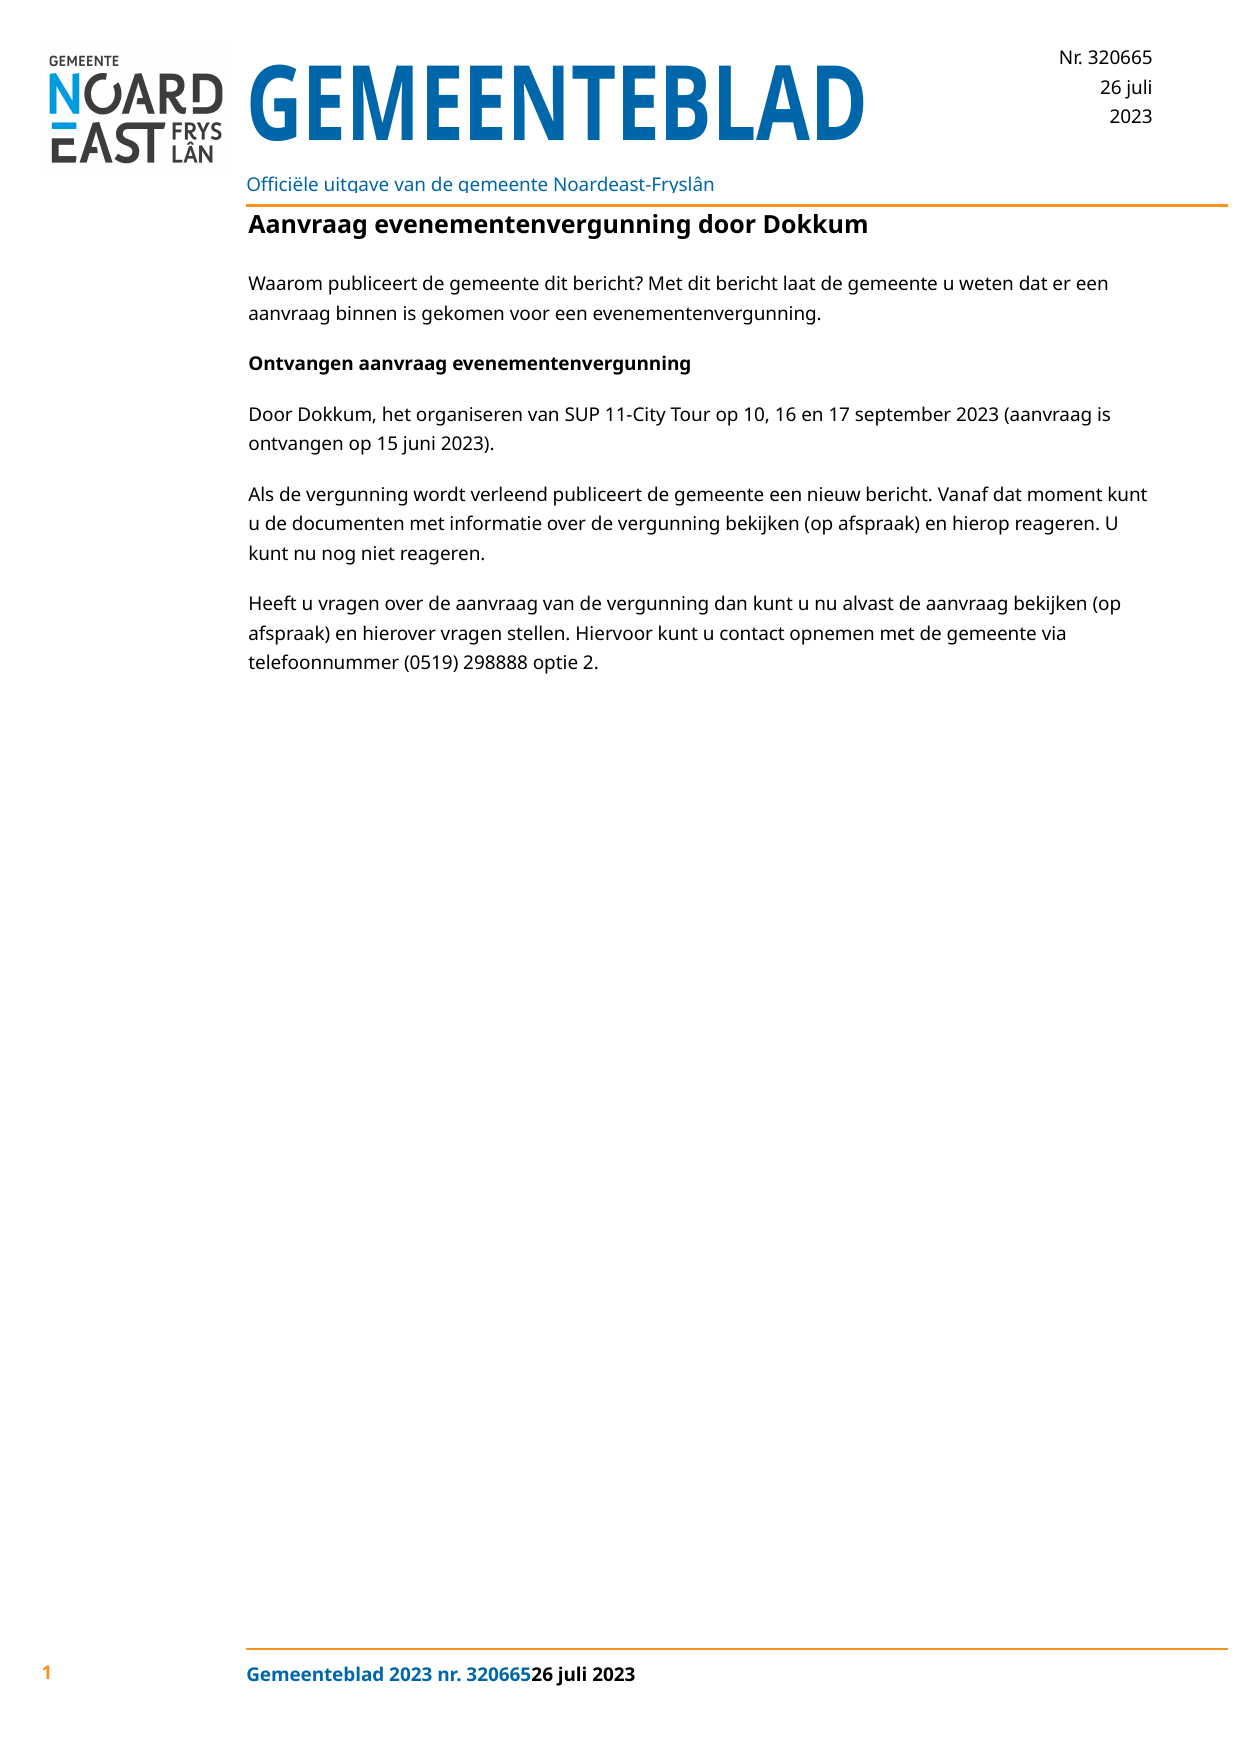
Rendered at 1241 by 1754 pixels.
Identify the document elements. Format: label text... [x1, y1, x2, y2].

text Aanvraag evenementenvergunning door Dokkum [248, 207, 1152, 241]
picture [41, 47, 231, 172]
text Waarom publiceert de gemeente dit bericht? Met dit bericht laat de gemeente u weten dat er een aanvraag binnen is gekomen voor een evenementenvergunning. [248, 270, 1152, 326]
text Ontvangen aanvraag evenementenvergunning [248, 350, 1152, 376]
text Heeft u vragen over de aanvraag van de vergunning dan kunt u nu alvast de aanvraag bekijken (op afspraak) en hierover vragen stellen. Hiervoor kunt u contact opnemen met de gemeente via telefoonnummer (0519) 298888 optie 2. [248, 590, 1152, 675]
text Als de vergunning wordt verleend publiceert de gemeente een nieuw bericht. Vanaf dat moment kunt u de documenten met informatie over de vergunning bekijken (op afspraak) en hierop reageren. U kunt nu nog niet reageren. [248, 481, 1152, 566]
text Door Dokkum, het organiseren van SUP 11-City Tour op 10, 16 en 17 september 2023 (aanvraag is ontvangen op 15 juni 2023). [248, 401, 1152, 456]
